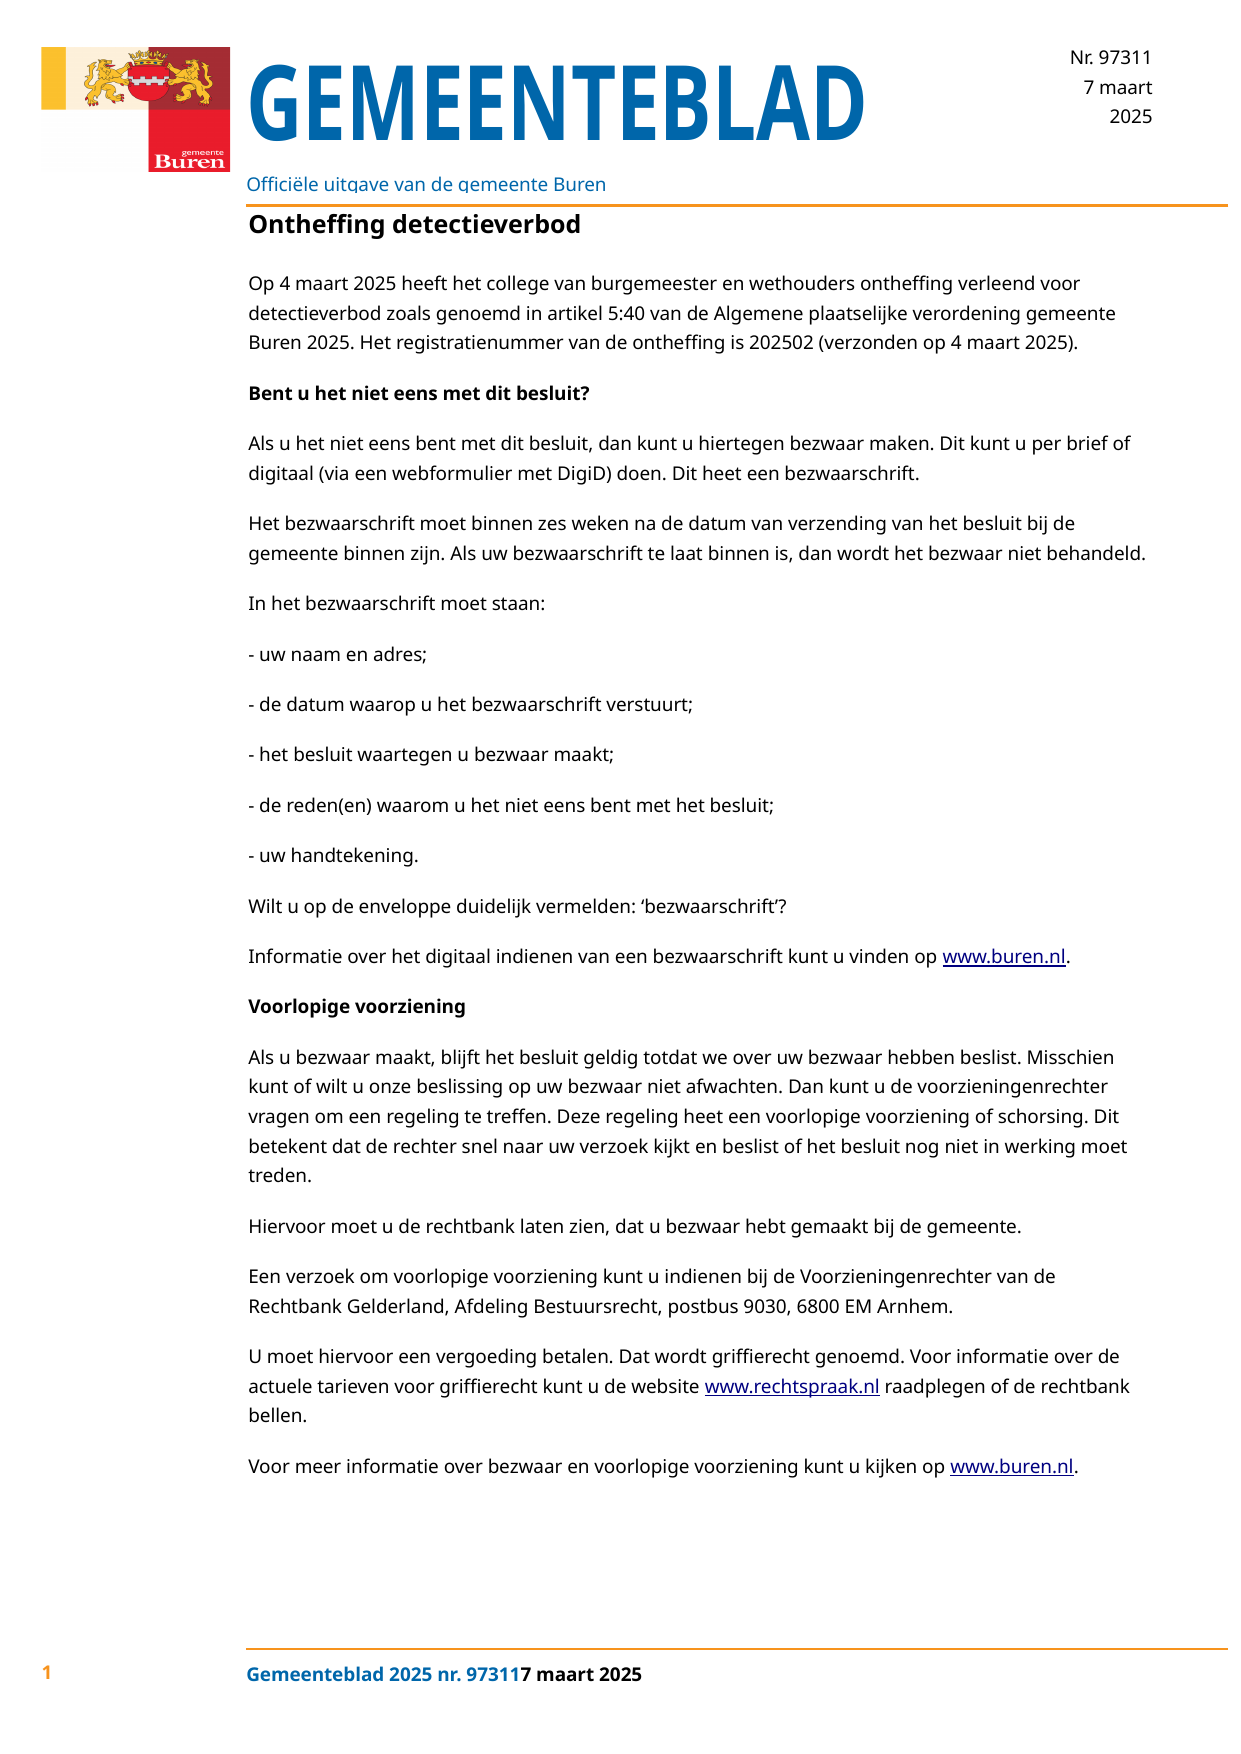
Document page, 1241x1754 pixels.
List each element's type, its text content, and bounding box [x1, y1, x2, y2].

text - de datum waarop u het bezwaarschrift verstuurt; [248, 691, 1152, 717]
text - uw naam en adres; [248, 641, 1152, 666]
text Als u bezwaar maakt, blijft het besluit geldig totdat we over uw bezwaar hebben beslist. Misschien kunt of wilt u onze beslissing op uw bezwaar niet afwachten. Dan kunt u de voorzieningenrechter vragen om een regeling te treffen. Deze regeling heet een voorlopige voorziening of schorsing. Dit betekent dat de rechter snel naar uw verzoek kijkt en beslist of het besluit nog niet in werking moet treden. [248, 1044, 1152, 1188]
text Een verzoek om voorlopige voorziening kunt u indienen bij de Voorzieningenrechter van de Rechtbank Gelderland, Afdeling Bestuursrecht, postbus 9030, 6800 EM Arnhem. [248, 1263, 1152, 1318]
text - het besluit waartegen u bezwaar maakt; [248, 742, 1152, 767]
text - uw handtekening. [248, 842, 1152, 868]
text Hiervoor moet u de rechtbank laten zien, dat u bezwaar hebt gemaakt bij de gemeente. [248, 1213, 1152, 1238]
text Wilt u op de enveloppe duidelijk vermelden: ‘bezwaarschrift’? [248, 893, 1152, 918]
picture [41, 47, 231, 172]
text Ontheffing detectieverbod [248, 207, 1152, 241]
text In het bezwaarschrift moet staan: [248, 590, 1152, 616]
text Op 4 maart 2025 heeft het college van burgemeester en wethouders ontheffing verleend voor detectieverbod zoals genoemd in artikel 5:40 van de Algemene plaatselijke verordening gemeente Buren 2025. Het registratienummer van de ontheffing is 202502 (verzonden op 4 maart 2025). [248, 270, 1152, 355]
text U moet hiervoor een vergoeding betalen. Dat wordt griffierecht genoemd. Voor informatie over de actuele tarieven voor griffierecht kunt u de website www.rechtspraak.nl raadplegen of de rechtbank bellen. [248, 1343, 1152, 1428]
text Bent u het niet eens met dit besluit? [248, 380, 1152, 406]
text Het bezwaarschrift moet binnen zes weken na de datum van verzending van het besluit bij de gemeente binnen zijn. Als uw bezwaarschrift te laat binnen is, dan wordt het bezwaar niet behandeld. [248, 510, 1152, 566]
text Informatie over het digitaal indienen van een bezwaarschrift kunt u vinden op www.buren.nl. [248, 943, 1152, 969]
text Als u het niet eens bent met dit besluit, dan kunt u hiertegen bezwaar maken. Dit kunt u per brief of digitaal (via een webformulier met DigiD) doen. Dit heet een bezwaarschrift. [248, 430, 1152, 486]
text Voorlopige voorziening [248, 994, 1152, 1019]
text - de reden(en) waarom u het niet eens bent met het besluit; [248, 792, 1152, 818]
text Voor meer informatie over bezwaar en voorlopige voorziening kunt u kijken op www.buren.nl. [248, 1453, 1152, 1478]
